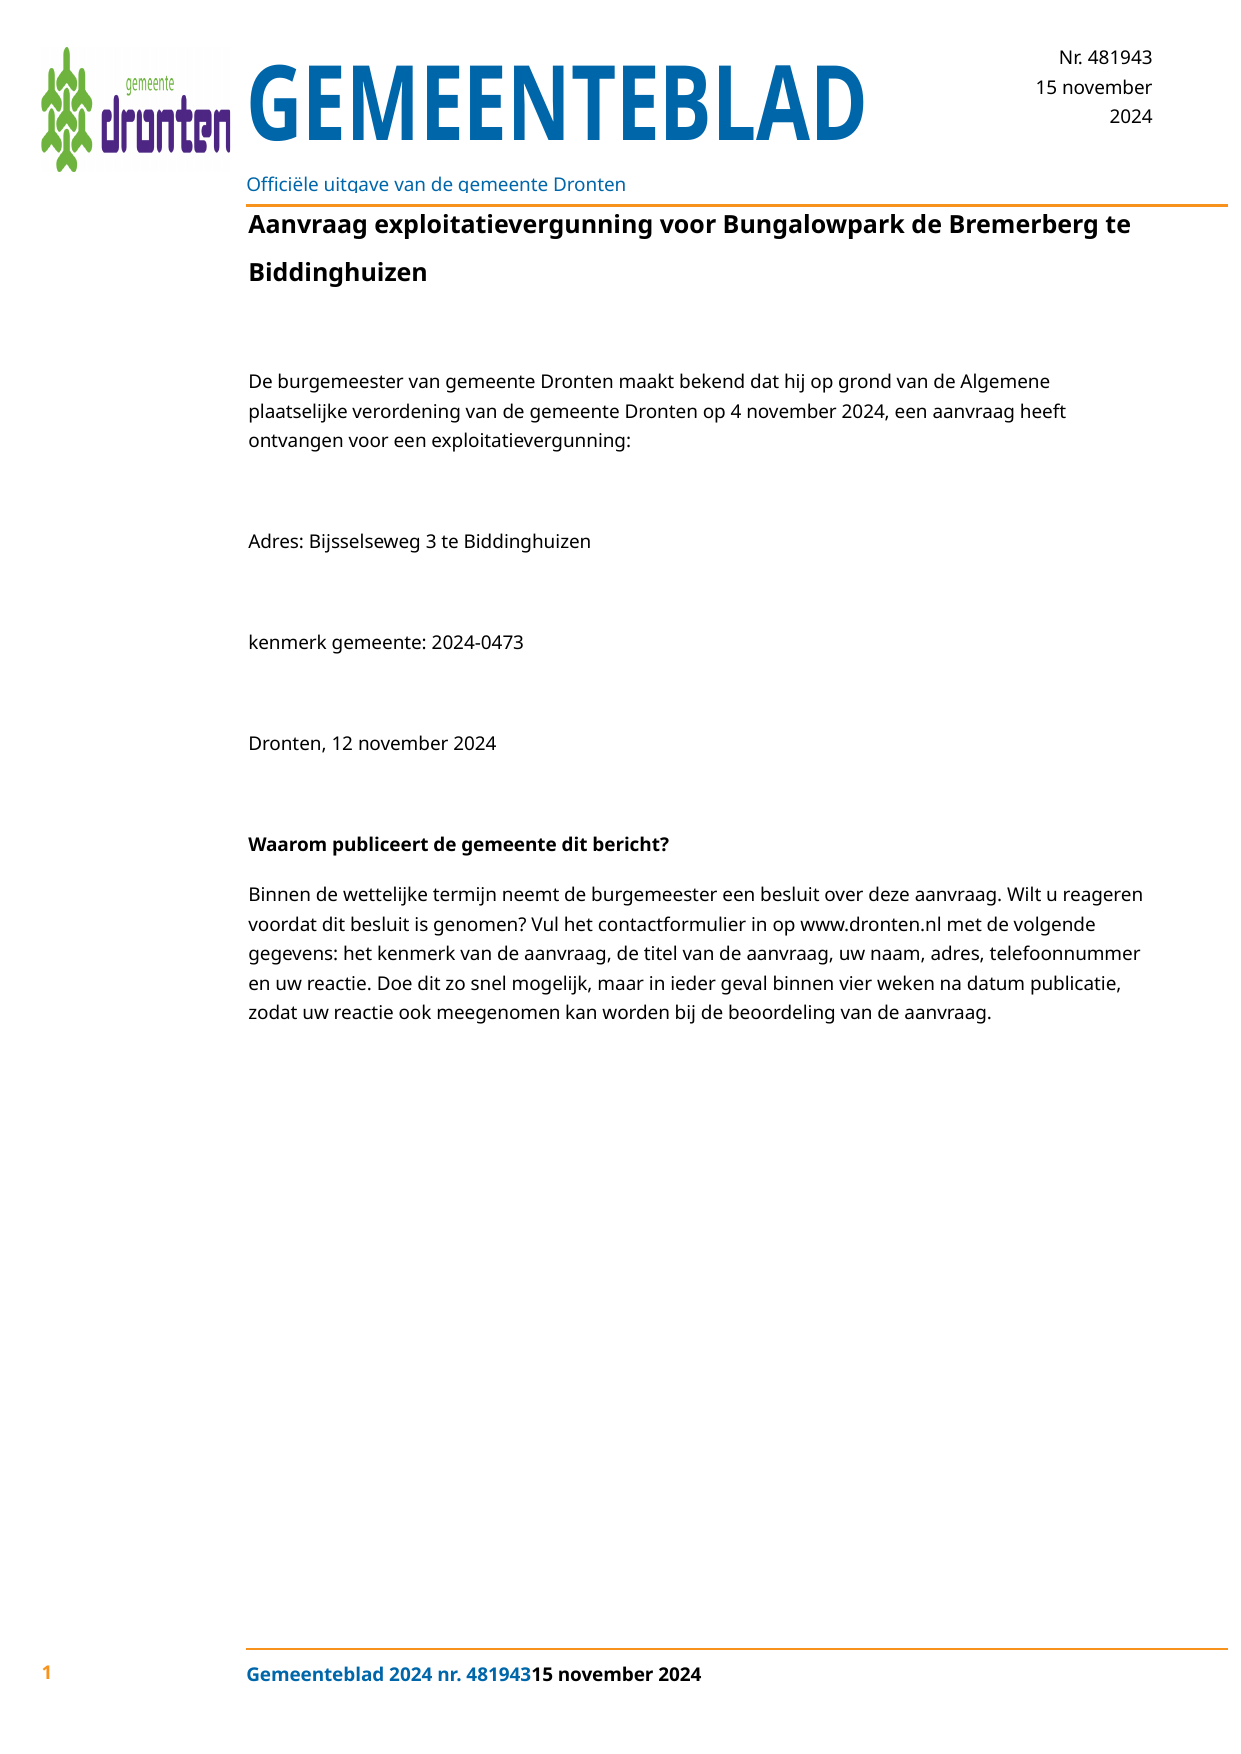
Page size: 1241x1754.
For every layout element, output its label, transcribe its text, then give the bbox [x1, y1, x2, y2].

text kenmerk gemeente: 2024-0473 [248, 629, 1152, 655]
picture [41, 47, 231, 172]
text De burgemeester van gemeente Dronten maakt bekend dat hij op grond van de Algemene plaatselijke verordening van de gemeente Dronten op 4 november 2024, een aanvraag heeft ontvangen voor een exploitatievergunning: [248, 368, 1152, 453]
text Aanvraag exploitatievergunning voor Bungalowpark de Bremerberg te Biddinghuizen [248, 207, 1152, 288]
text Binnen de wettelijke termijn neemt de burgemeester een besluit over deze aanvraag. Wilt u reageren voordat dit besluit is genomen? Vul het contactformulier in op www.dronten.nl met de volgende gegevens: het kenmerk van de aanvraag, de titel van de aanvraag, uw naam, adres, telefoonnummer en uw reactie. Doe dit zo snel mogelijk, maar in ieder geval binnen vier weken na datum publicatie, zodat uw reactie ook meegenomen kan worden bij de beoordeling van de aanvraag. [248, 881, 1152, 1025]
text Adres: Bijsselseweg 3 te Biddinghuizen [248, 528, 1152, 554]
text Waarom publiceert de gemeente dit bericht? [248, 831, 1152, 857]
text Dronten, 12 november 2024 [248, 730, 1152, 756]
